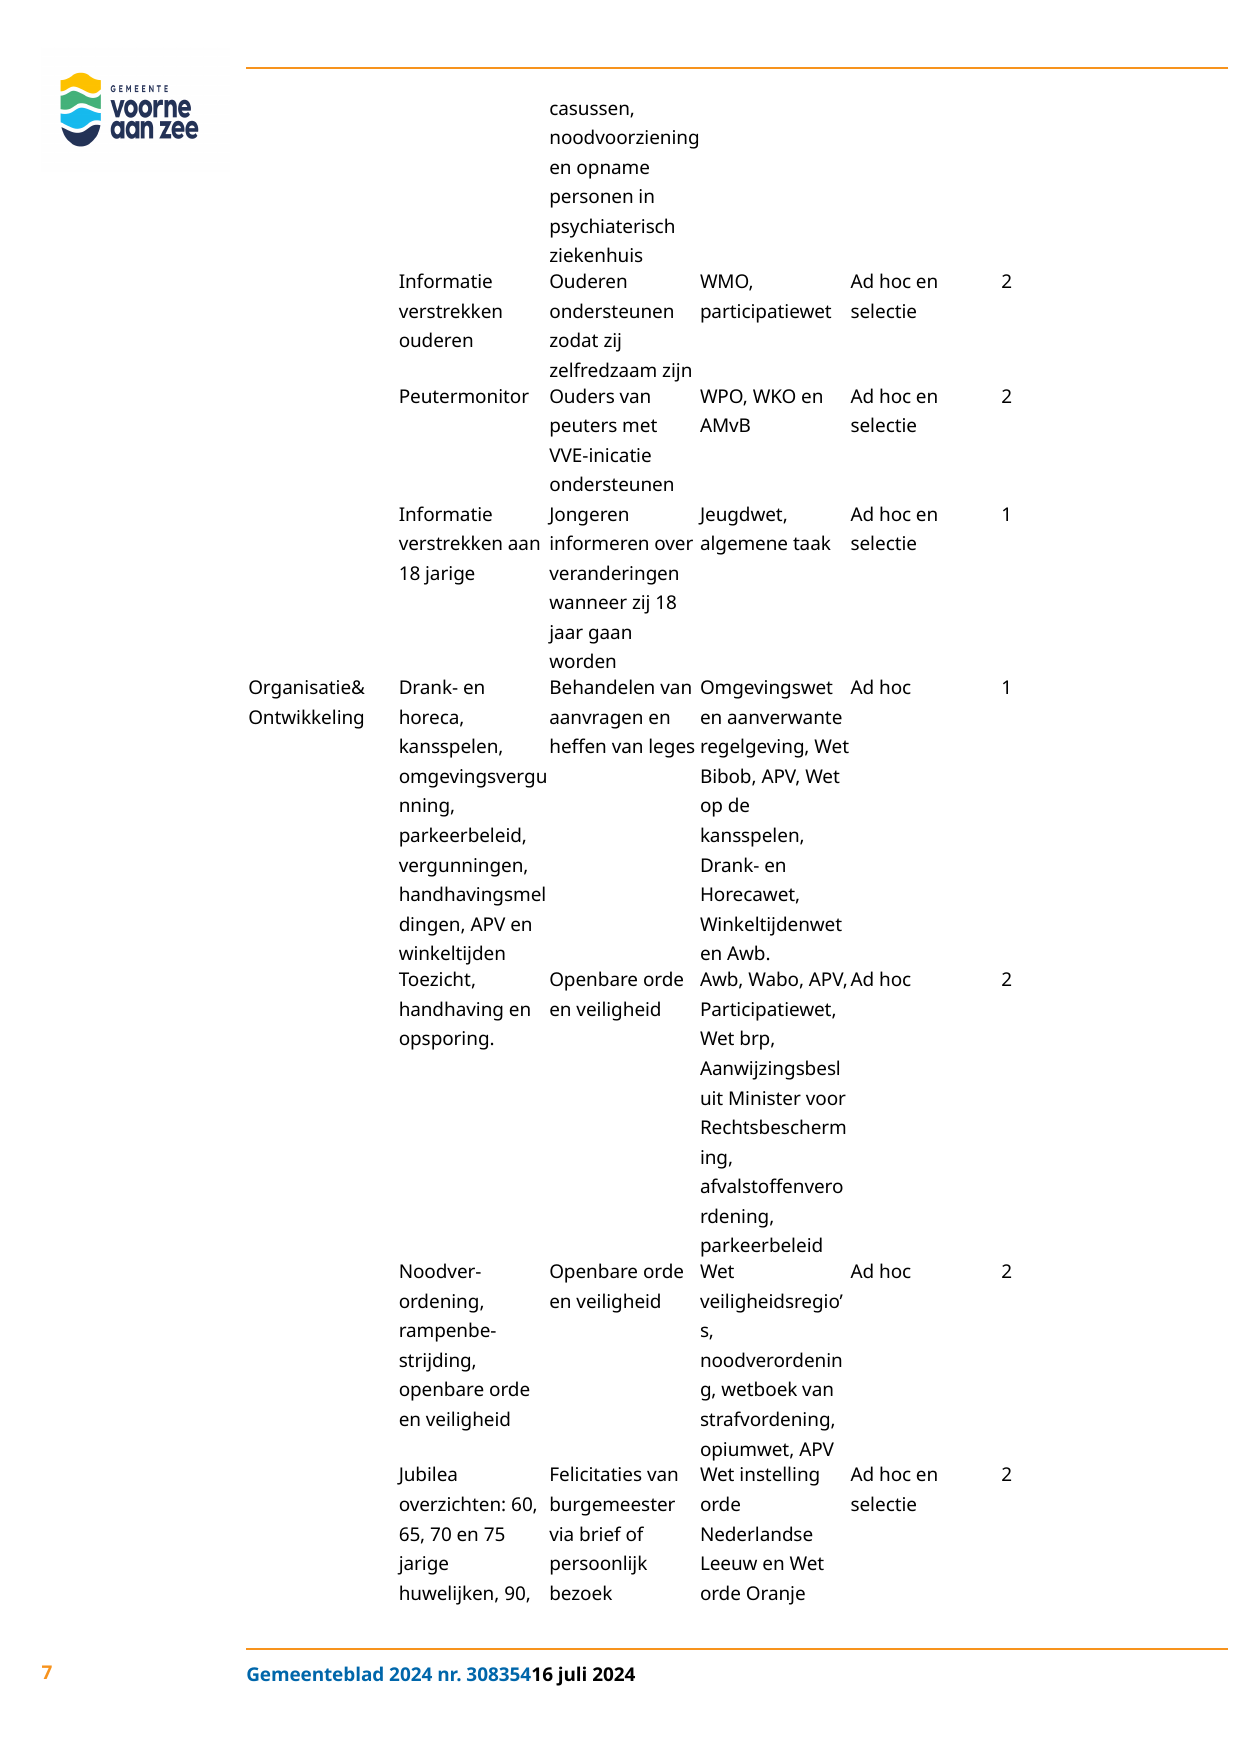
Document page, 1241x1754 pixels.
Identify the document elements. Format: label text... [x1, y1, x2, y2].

table_header [248, 501, 398, 674]
table_cell Wet veiligheidsregio’s, noodverordening, wetboek van strafvordening, opiumwet, APV [700, 1258, 850, 1462]
table_cell 2 [1001, 966, 1152, 1258]
table_cell Ouders van peuters met VVE-inicatie ondersteunen [549, 383, 700, 497]
table_cell [248, 269, 398, 383]
table_header 1 [1001, 501, 1152, 674]
table_cell Ad hoc en selectie [850, 1462, 1001, 1606]
table_cell WPO, WKO en AMvB [700, 383, 850, 497]
table_cell Informatie verstrekken ouderen [399, 269, 549, 383]
table_cell Felicitaties van burgemeester via brief of persoonlijk bezoek [549, 1462, 700, 1606]
table_cell Wet instelling orde Nederlandse Leeuw en Wet orde Oranje [700, 1462, 850, 1606]
table_cell [248, 1258, 398, 1462]
table_header Ad hoc en selectie [850, 501, 1001, 674]
table_header Informatie verstrekken aan 18 jarige [399, 501, 549, 674]
table_cell [248, 383, 398, 497]
table_cell Ad hoc [850, 1258, 1001, 1462]
table_cell [248, 966, 398, 1258]
table_cell Peutermonitor [399, 383, 549, 497]
table_cell [1001, 95, 1152, 268]
table_cell Noodver- ordening, rampenbe- strijding, openbare orde en veiligheid [399, 1258, 549, 1462]
table_cell 2 [1001, 269, 1152, 383]
table_header Jeugdwet, algemene taak [700, 501, 850, 674]
table_cell Omgevingswet en aanverwante regelgeving, Wet Bibob, APV, Wet op de kansspelen, Drank- en Horecawet, Winkeltijdenwet en Awb. [700, 674, 850, 966]
table_cell [399, 95, 549, 268]
table_cell Ad hoc en selectie [850, 269, 1001, 383]
table_cell Openbare orde en veiligheid [549, 1258, 700, 1462]
table_cell WMO, participatiewet [700, 269, 850, 383]
table_cell Behandelen van aanvragen en heffen van leges [549, 674, 700, 966]
table_header Jongeren informeren over veranderingen wanneer zij 18 jaar gaan worden [549, 501, 700, 674]
table_cell 2 [1001, 1462, 1152, 1606]
table_cell 2 [1001, 383, 1152, 497]
table_cell 2 [1001, 1258, 1152, 1462]
table_cell [850, 95, 1001, 268]
table_cell Jubilea overzichten: 60, 65, 70 en 75 jarige huwelijken, 90, [399, 1462, 549, 1606]
picture [41, 47, 231, 172]
table_cell Toezicht, handhaving en opsporing. [399, 966, 549, 1258]
table_cell [248, 1462, 398, 1606]
table_cell Openbare orde en veiligheid [549, 966, 700, 1258]
table_cell Ouderen ondersteunen zodat zij zelfredzaam zijn [549, 269, 700, 383]
table_cell Organisatie& Ontwikkeling [248, 674, 398, 966]
table_cell Awb, Wabo, APV, Participatiewet, Wet brp, Aanwijzingsbesluit Minister voor Rechtsbescherming, afvalstoffenverordening, parkeerbeleid [700, 966, 850, 1258]
table_cell Drank- en horeca, kansspelen, omgevingsvergunning, parkeerbeleid, vergunningen, handhavingsmeldingen, APV en winkeltijden [399, 674, 549, 966]
table_cell Ad hoc [850, 674, 1001, 966]
table_cell [248, 95, 398, 268]
table_cell casussen, noodvoorziening en opname personen in psychiaterisch ziekenhuis [549, 95, 700, 268]
table_cell 1 [1001, 674, 1152, 966]
table_cell Ad hoc [850, 966, 1001, 1258]
table_cell Ad hoc en selectie [850, 383, 1001, 497]
table_cell [700, 95, 850, 268]
